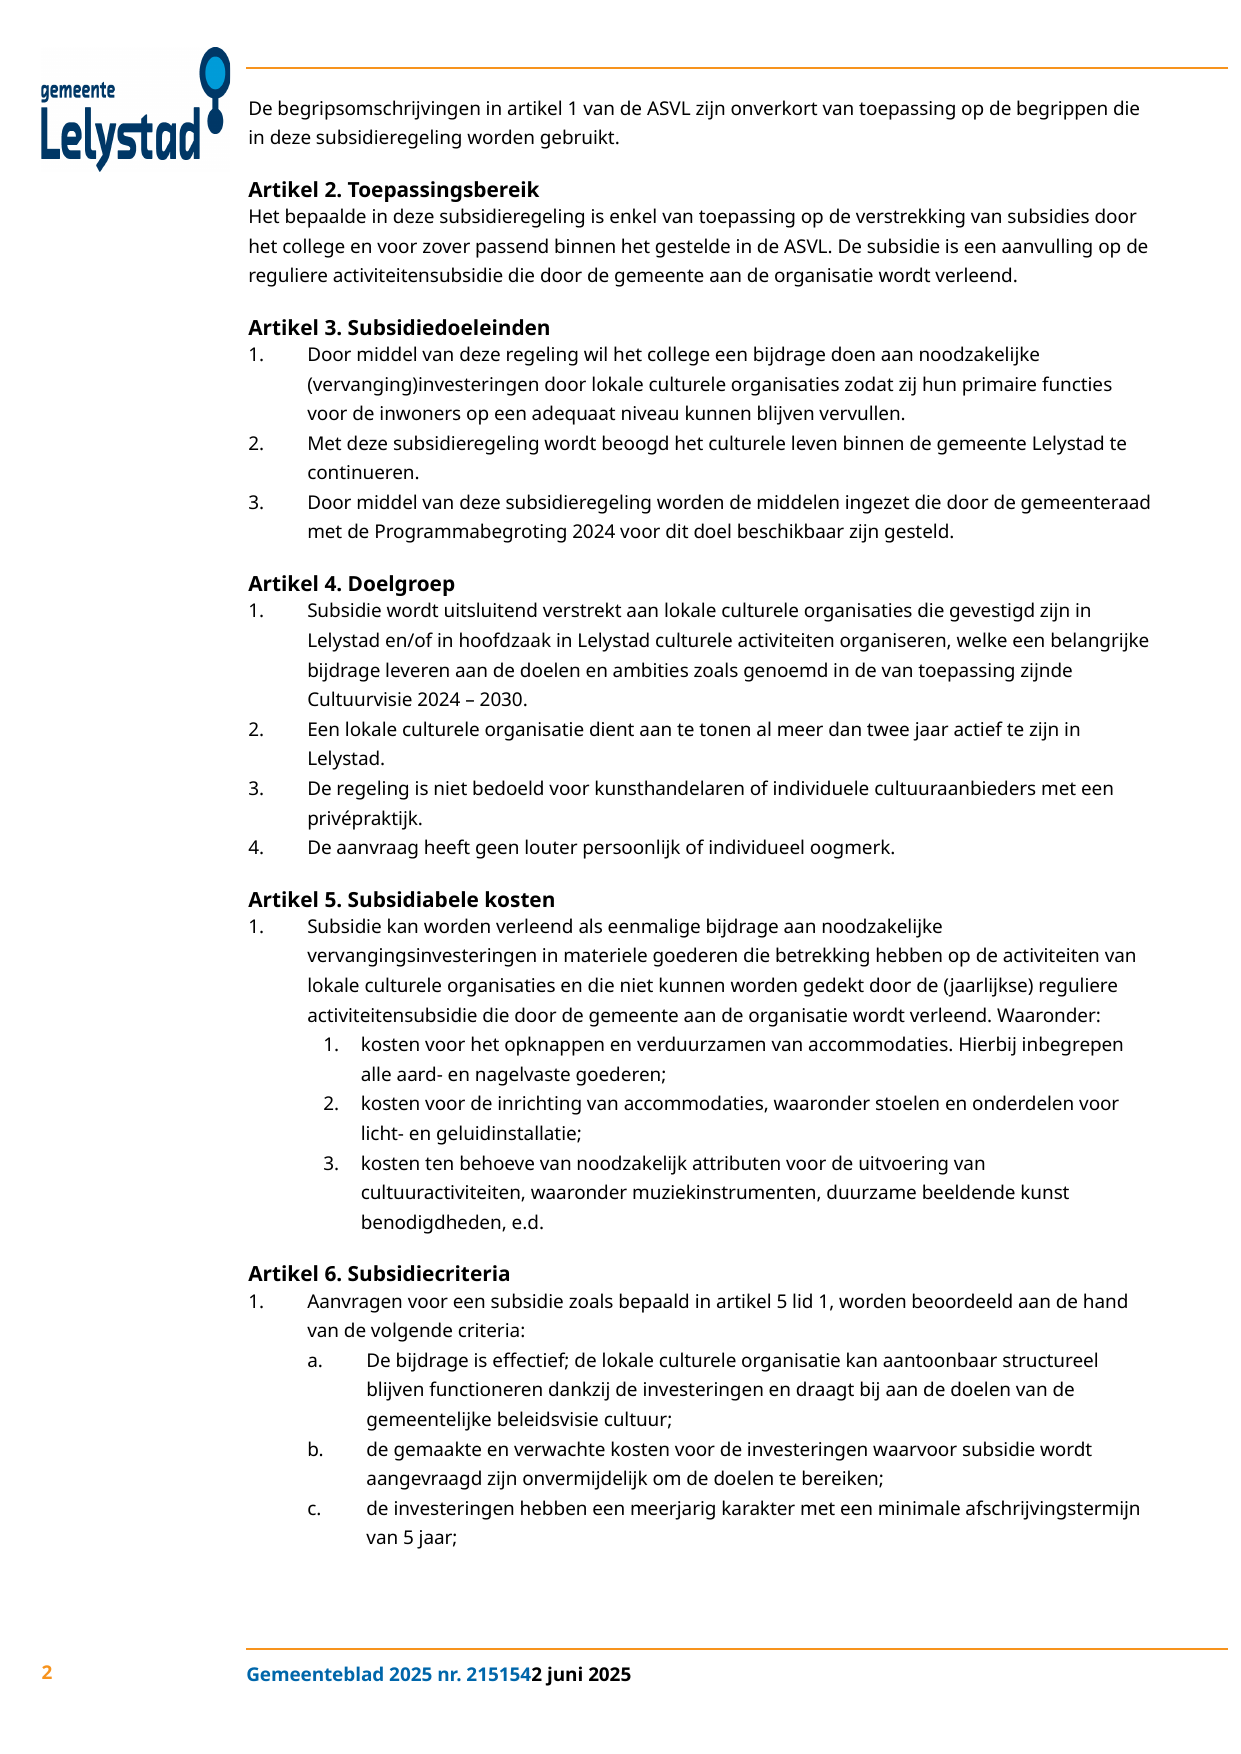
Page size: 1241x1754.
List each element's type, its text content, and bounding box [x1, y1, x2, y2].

list Door middel van deze regeling wil het college een bijdrage doen aan noodzakelijke (vervanging)investeringen door lokale culturele organisaties zodat zij hun primaire functies voor de inwoners op een adequaat niveau kunnen blijven vervullen. [248, 341, 1152, 426]
list Aanvragen voor een subsidie zoals bepaald in artikel 5 lid 1, worden beoordeeld aan de hand van de volgende criteria: [248, 1288, 1152, 1343]
list De bijdrage is effectief; de lokale culturele organisatie kan aantoonbaar structureel blijven functioneren dankzij de investeringen en draagt bij aan de doelen van de gemeentelijke beleidsvisie cultuur; [307, 1347, 1152, 1432]
list de investeringen hebben een meerjarig karakter met een minimale afschrijvingstermijn van 5 jaar; [307, 1495, 1152, 1550]
list Met deze subsidieregeling wordt beoogd het culturele leven binnen de gemeente Lelystad te continueren. [248, 430, 1152, 485]
list Een lokale culturele organisatie dient aan te tonen al meer dan twee jaar actief te zijn in Lelystad. [248, 716, 1152, 771]
picture [41, 47, 231, 172]
list kosten voor de inrichting van accommodaties, waaronder stoelen en onderdelen voor licht- en geluidinstallatie; [323, 1091, 1152, 1146]
text Artikel 4. Doelgroep [248, 569, 1152, 598]
text Artikel 2. Toepassingsbereik [248, 175, 1152, 203]
list Subsidie kan worden verleend als eenmalige bijdrage aan noodzakelijke vervangingsinvesteringen in materiele goederen die betrekking hebben op de activiteiten van lokale culturele organisaties en die niet kunnen worden gedekt door de (jaarlijkse) reguliere activiteitensubsidie die door de gemeente aan de organisatie wordt verleend. Waaronder: [248, 913, 1152, 1028]
list kosten ten behoeve van noodzakelijk attributen voor de uitvoering van cultuuractiviteiten, waaronder muziekinstrumenten, duurzame beeldende kunst benodigdheden, e.d. [323, 1150, 1152, 1235]
list Subsidie wordt uitsluitend verstrekt aan lokale culturele organisaties die gevestigd zijn in Lelystad en/of in hoofdzaak in Lelystad culturele activiteiten organiseren, welke een belangrijke bijdrage leveren aan de doelen en ambities zoals genoemd in de van toepassing zijnde Cultuurvisie 2024 – 2030. [248, 598, 1152, 712]
text Artikel 3. Subsidiedoeleinden [248, 313, 1152, 341]
list kosten voor het opknappen en verduurzamen van accommodaties. Hierbij inbegrepen alle aard- en nagelvaste goederen; [323, 1031, 1152, 1087]
text Artikel 6. Subsidiecriteria [248, 1259, 1152, 1288]
list Door middel van deze subsidieregeling worden de middelen ingezet die door de gemeenteraad met de Programmabegroting 2024 voor dit doel beschikbaar zijn gesteld. [248, 489, 1152, 544]
list de gemaakte en verwachte kosten voor de investeringen waarvoor subsidie wordt aangevraagd zijn onvermijdelijk om de doelen te bereiken; [307, 1436, 1152, 1491]
text Het bepaalde in deze subsidieregeling is enkel van toepassing op de verstrekking van subsidies door het college en voor zover passend binnen het gestelde in de ASVL. De subsidie is een aanvulling op de reguliere activiteitensubsidie die door de gemeente aan de organisatie wordt verleend. [248, 203, 1152, 288]
list De aanvraag heeft geen louter persoonlijk of individueel oogmerk. [248, 834, 1152, 860]
text De begripsomschrijvingen in artikel 1 van de ASVL zijn onverkort van toepassing op de begrippen die in deze subsidieregeling worden gebruikt. [248, 95, 1152, 150]
text Artikel 5. Subsidiabele kosten [248, 885, 1152, 913]
list De regeling is niet bedoeld voor kunsthandelaren of individuele cultuuraanbieders met een privépraktijk. [248, 775, 1152, 830]
